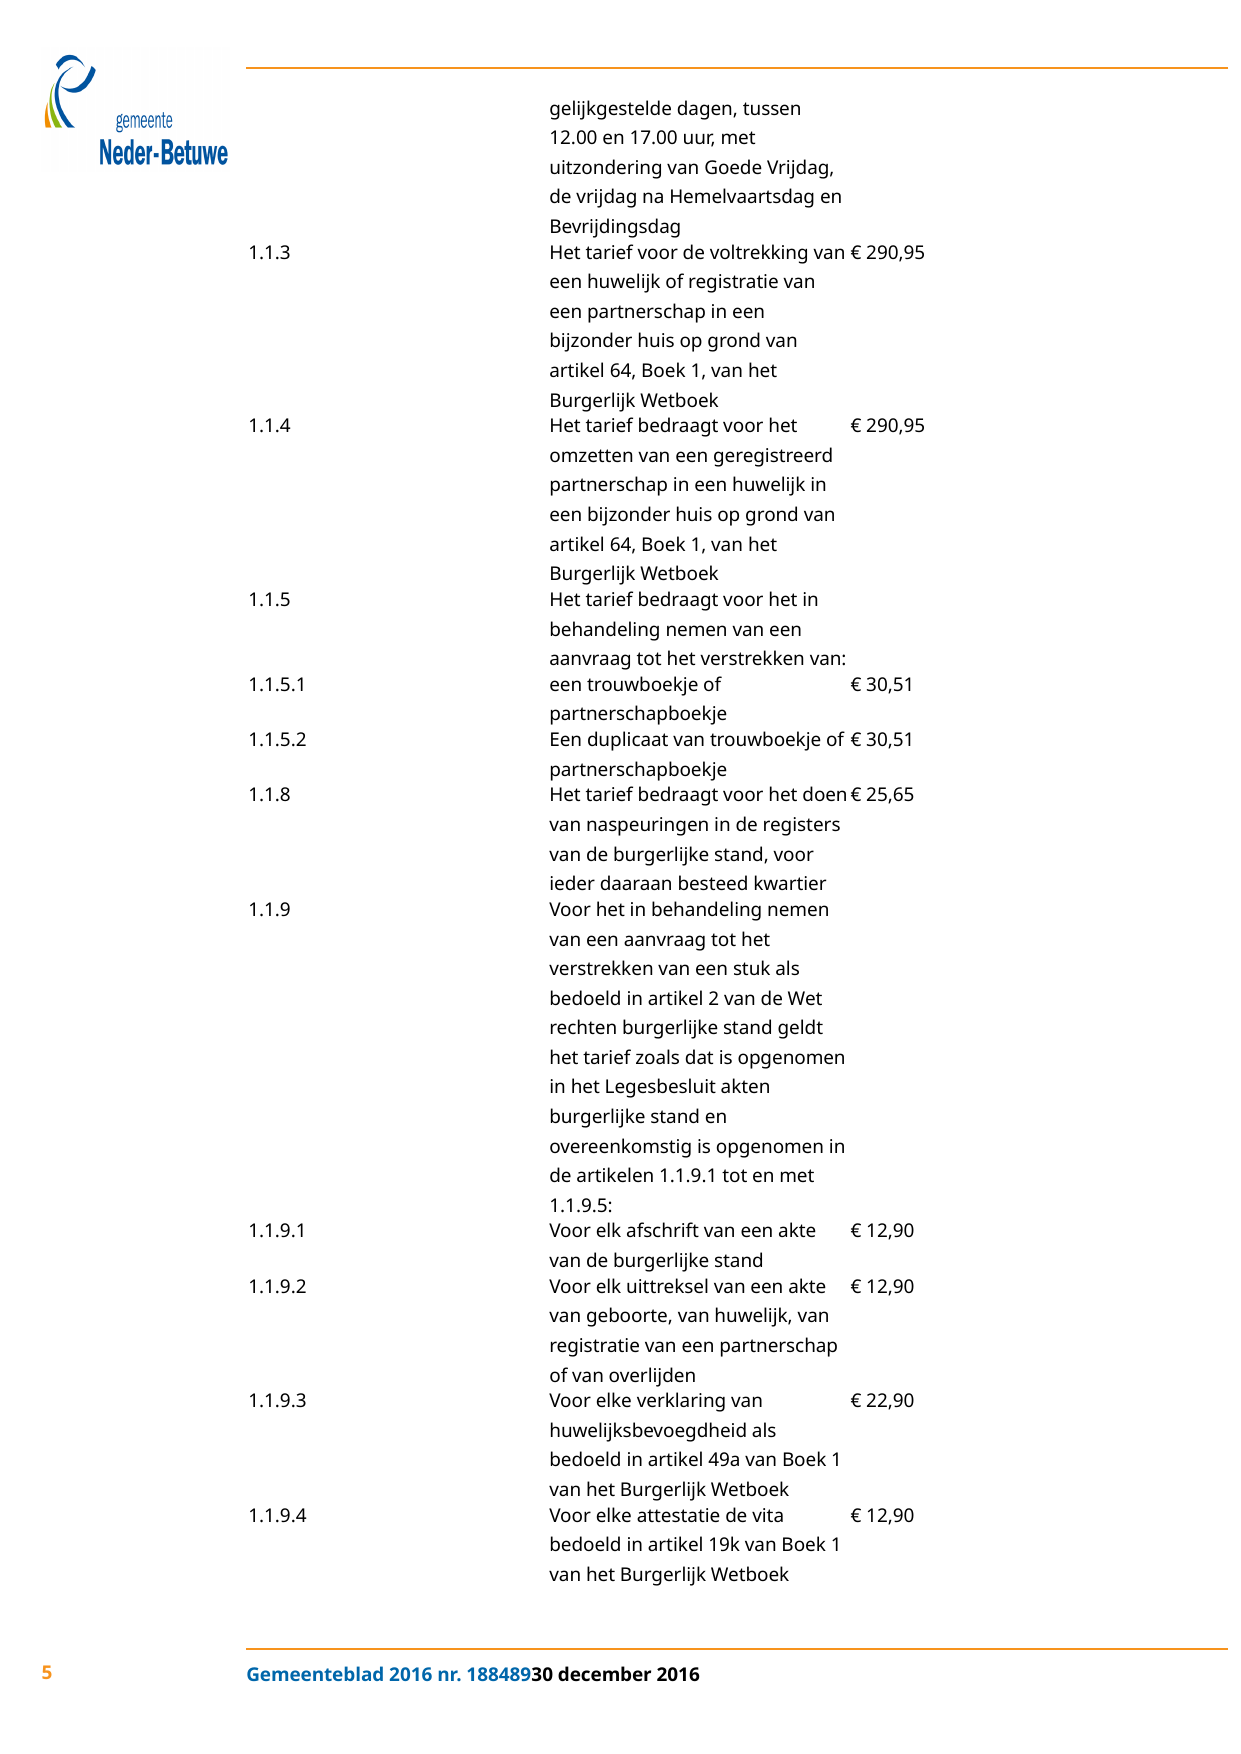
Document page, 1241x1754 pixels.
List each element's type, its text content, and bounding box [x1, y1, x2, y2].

table_cell Het tarief bedraagt voor het in behandeling nemen van een aanvraag tot het verstrekken van: [549, 586, 850, 671]
table_cell Een duplicaat van trouwboekje of partnerschapboekje [549, 726, 850, 782]
table_cell Het tarief bedraagt voor het doen van naspeuringen in de registers van de burgerlijke stand, voor ieder daaraan besteed kwartier [549, 782, 850, 896]
table_cell € 25,65 [850, 782, 1152, 896]
table_cell Voor elk uittreksel van een akte van geboorte, van huwelijk, van registratie van een partnerschap of van overlijden [549, 1273, 850, 1387]
table_cell 1.1.9.2 [248, 1273, 549, 1387]
table_cell Voor elke verklaring van huwelijksbevoegdheid als bedoeld in artikel 49a van Boek 1 van het Burgerlijk Wetboek [549, 1388, 850, 1502]
table_cell € 22,90 [850, 1388, 1152, 1502]
table_cell € 290,95 [850, 413, 1152, 586]
table_cell Het tarief voor de voltrekking van een huwelijk of registratie van een partnerschap in een bijzonder huis op grond van artikel 64, Boek 1, van het Burgerlijk Wetboek [549, 239, 850, 412]
table_cell 1.1.5.1 [248, 671, 549, 726]
table_cell 1.1.9.1 [248, 1218, 549, 1273]
table_cell [248, 95, 549, 239]
table_cell [850, 586, 1152, 671]
table_cell € 12,90 [850, 1218, 1152, 1273]
table_cell 1.1.9.3 [248, 1388, 549, 1502]
table_cell Voor elk afschrift van een akte van de burgerlijke stand [549, 1218, 850, 1273]
table_cell 1.1.5.2 [248, 726, 549, 782]
picture [41, 47, 231, 172]
table_cell 1.1.9.4 [248, 1502, 549, 1587]
table_cell [850, 95, 1152, 239]
table_cell Voor elke attestatie de vita bedoeld in artikel 19k van Boek 1 van het Burgerlijk Wetboek [549, 1502, 850, 1587]
table_cell € 290,95 [850, 239, 1152, 412]
table_cell 1.1.4 [248, 413, 549, 586]
table_cell Het tarief bedraagt voor het omzetten van een geregistreerd partnerschap in een huwelijk in een bijzonder huis op grond van artikel 64, Boek 1, van het Burgerlijk Wetboek [549, 413, 850, 586]
table_cell 1.1.9 [248, 896, 549, 1218]
table_cell € 12,90 [850, 1502, 1152, 1587]
table_cell gelijkgestelde dagen, tussen 12.00 en 17.00 uur, met uitzondering van Goede Vrijdag, de vrijdag na Hemelvaartsdag en Bevrijdingsdag [549, 95, 850, 239]
table_cell een trouwboekje of partnerschapboekje [549, 671, 850, 726]
table_cell € 12,90 [850, 1273, 1152, 1387]
table_cell 1.1.3 [248, 239, 549, 412]
table_cell 1.1.8 [248, 782, 549, 896]
table_cell € 30,51 [850, 671, 1152, 726]
table_cell [850, 896, 1152, 1218]
table_cell € 30,51 [850, 726, 1152, 782]
table_cell 1.1.5 [248, 586, 549, 671]
table_cell Voor het in behandeling nemen van een aanvraag tot het verstrekken van een stuk als bedoeld in artikel 2 van de Wet rechten burgerlijke stand geldt het tarief zoals dat is opgenomen in het Legesbesluit akten burgerlijke stand en overeenkomstig is opgenomen in de artikelen 1.1.9.1 tot en met 1.1.9.5: [549, 896, 850, 1218]
